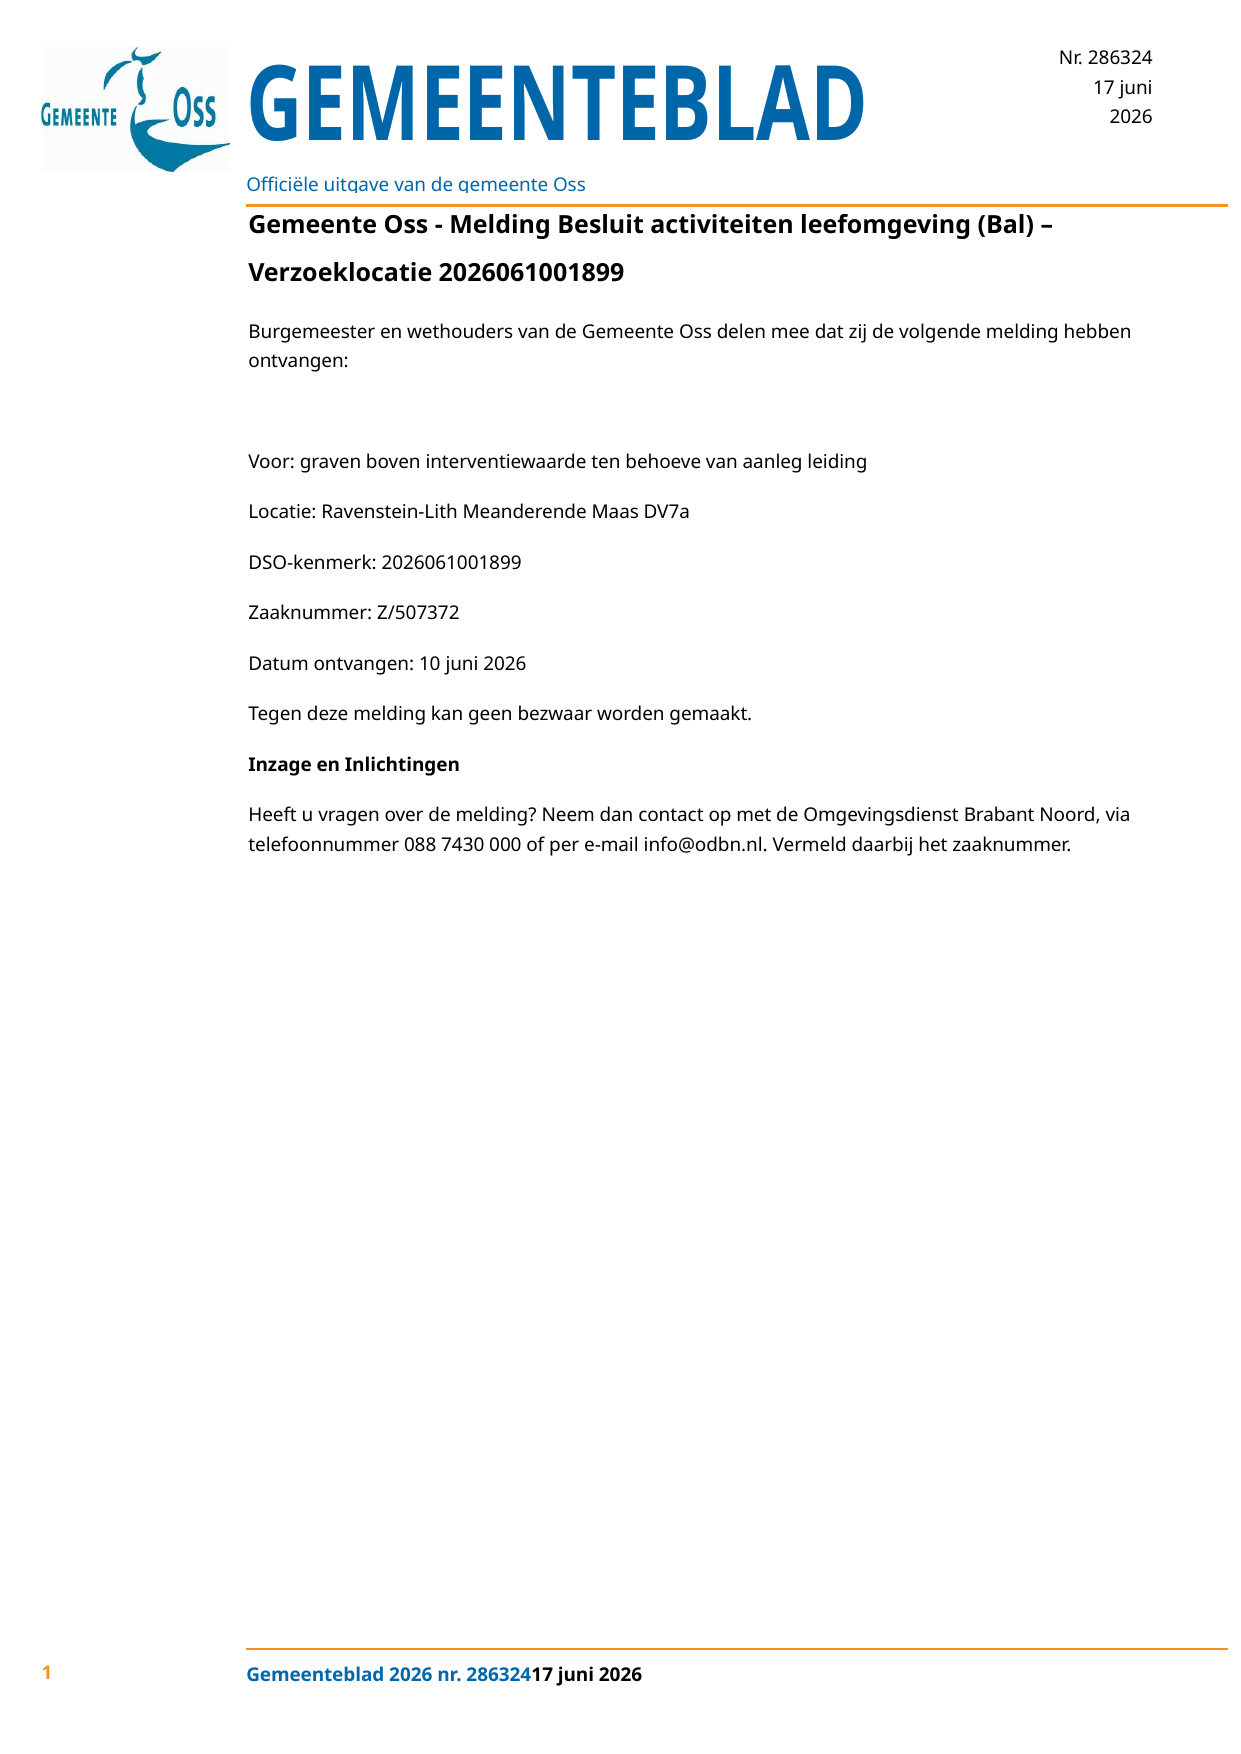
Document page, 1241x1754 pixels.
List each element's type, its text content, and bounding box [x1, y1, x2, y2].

text Zaaknummer: Z/507372 [248, 599, 1152, 625]
text Datum ontvangen: 10 juni 2026 [248, 650, 1152, 676]
text Gemeente Oss - Melding Besluit activiteiten leefomgeving (Bal) – Verzoeklocatie 2026061001899 [248, 207, 1152, 288]
text Heeft u vragen over de melding? Neem dan contact op met de Omgevingsdienst Brabant Noord, via telefoonnummer 088 7430 000 of per e-mail info@odbn.nl. Vermeld daarbij het zaaknummer. [248, 801, 1152, 857]
text Voor: graven boven interventiewaarde ten behoeve van aanleg leiding [248, 448, 1152, 474]
picture [41, 47, 231, 172]
text Tegen deze melding kan geen bezwaar worden gemaakt. [248, 700, 1152, 726]
text Inzage en Inlichtingen [248, 751, 1152, 777]
text Locatie: Ravenstein-Lith Meanderende Maas DV7a [248, 499, 1152, 524]
text DSO-kenmerk: 2026061001899 [248, 549, 1152, 575]
text Burgemeester en wethouders van de Gemeente Oss delen mee dat zij de volgende melding hebben ontvangen: [248, 318, 1152, 373]
